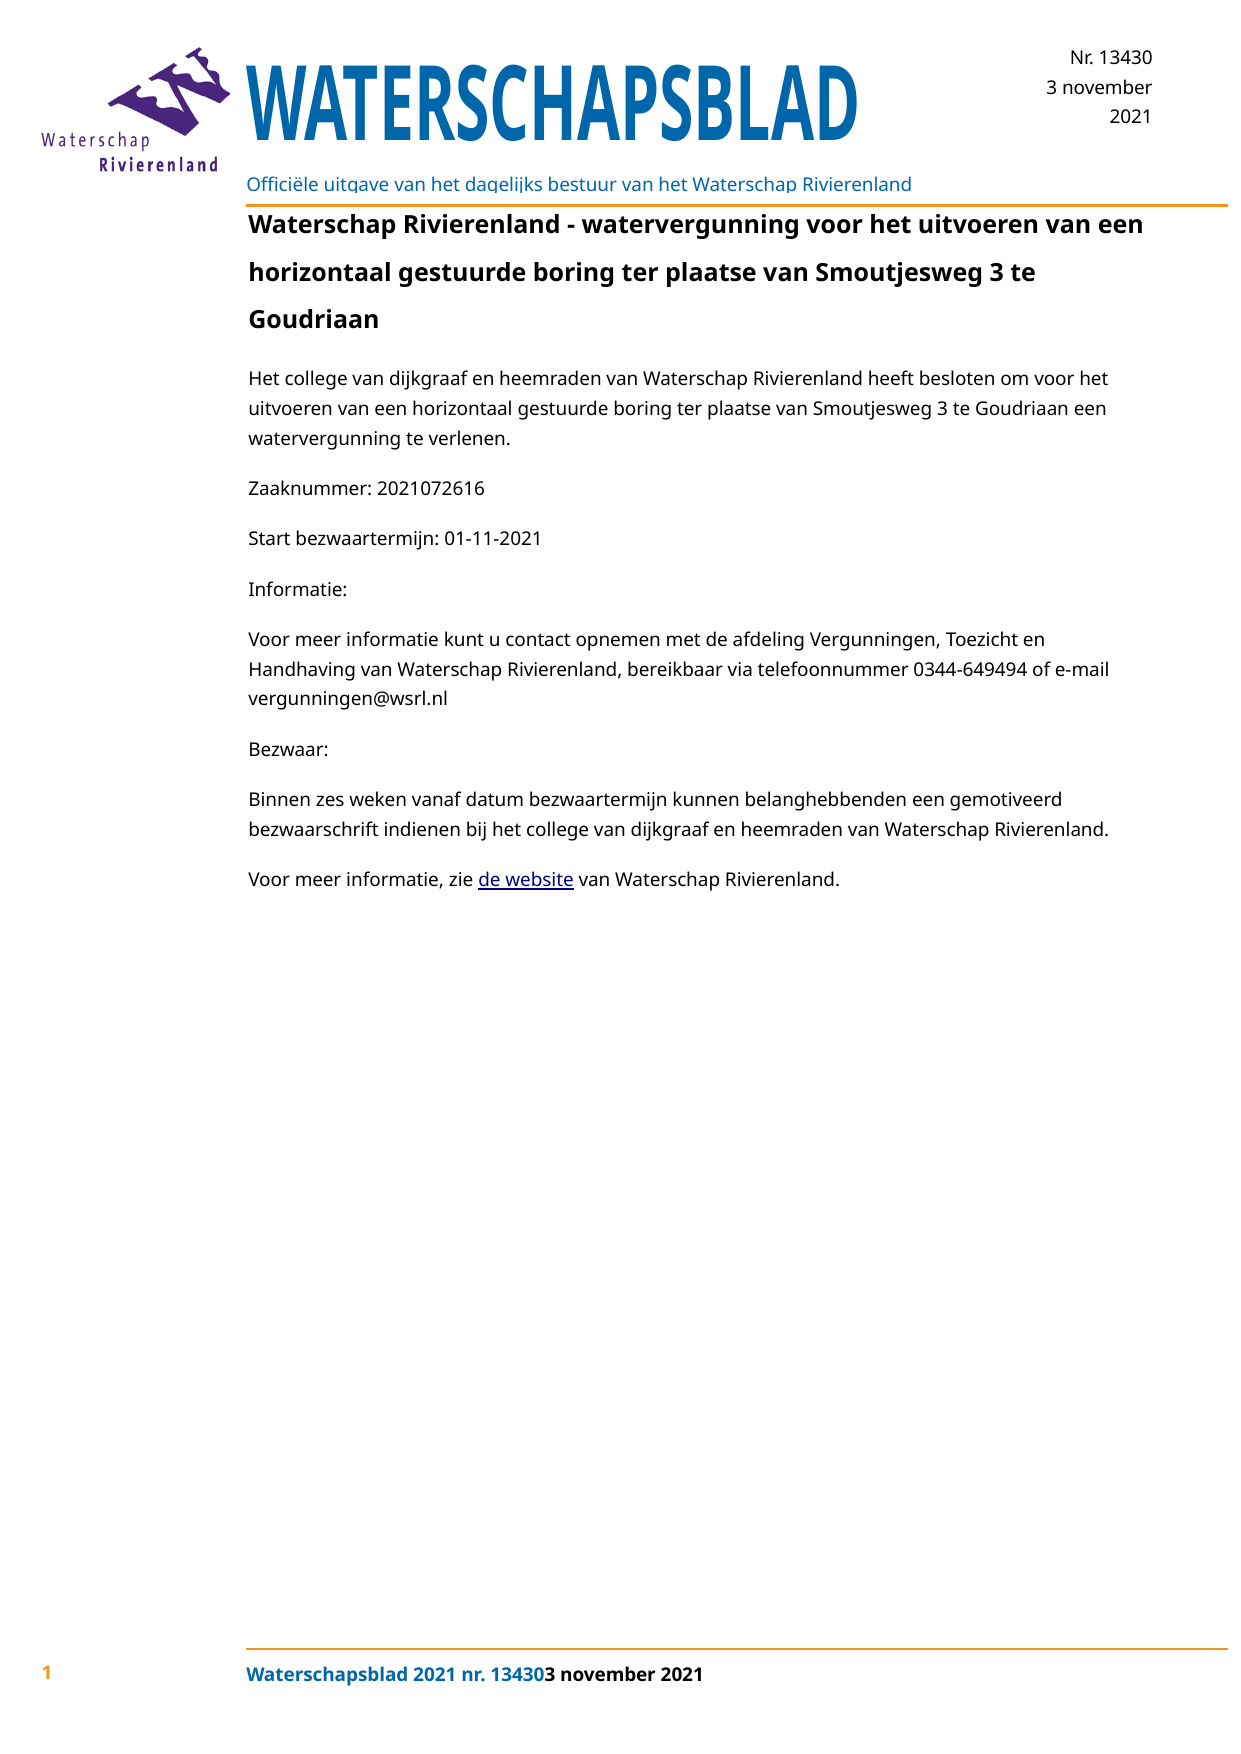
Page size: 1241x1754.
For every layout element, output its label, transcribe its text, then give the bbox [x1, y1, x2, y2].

picture [41, 47, 231, 172]
text Zaaknummer: 2021072616 [248, 475, 1152, 501]
text Waterschap Rivierenland - watervergunning voor het uitvoeren van een horizontaal gestuurde boring ter plaatse van Smoutjesweg 3 te Goudriaan [248, 207, 1152, 336]
text Start bezwaartermijn: 01-11-2021 [248, 526, 1152, 551]
text Informatie: [248, 576, 1152, 602]
text Binnen zes weken vanaf datum bezwaartermijn kunnen belanghebbenden een gemotiveerd bezwaarschrift indienen bij het college van dijkgraaf en heemraden van Waterschap Rivierenland. [248, 786, 1152, 842]
text Voor meer informatie kunt u contact opnemen met de afdeling Vergunningen, Toezicht en Handhaving van Waterschap Rivierenland, bereikbaar via telefoonnummer 0344-649494 of e-mail vergunningen@wsrl.nl [248, 626, 1152, 711]
text Voor meer informatie, zie de website van Waterschap Rivierenland. [248, 866, 1152, 892]
text Bezwaar: [248, 736, 1152, 762]
text Het college van dijkgraaf en heemraden van Waterschap Rivierenland heeft besloten om voor het uitvoeren van een horizontaal gestuurde boring ter plaatse van Smoutjesweg 3 te Goudriaan een watervergunning te verlenen. [248, 366, 1152, 450]
